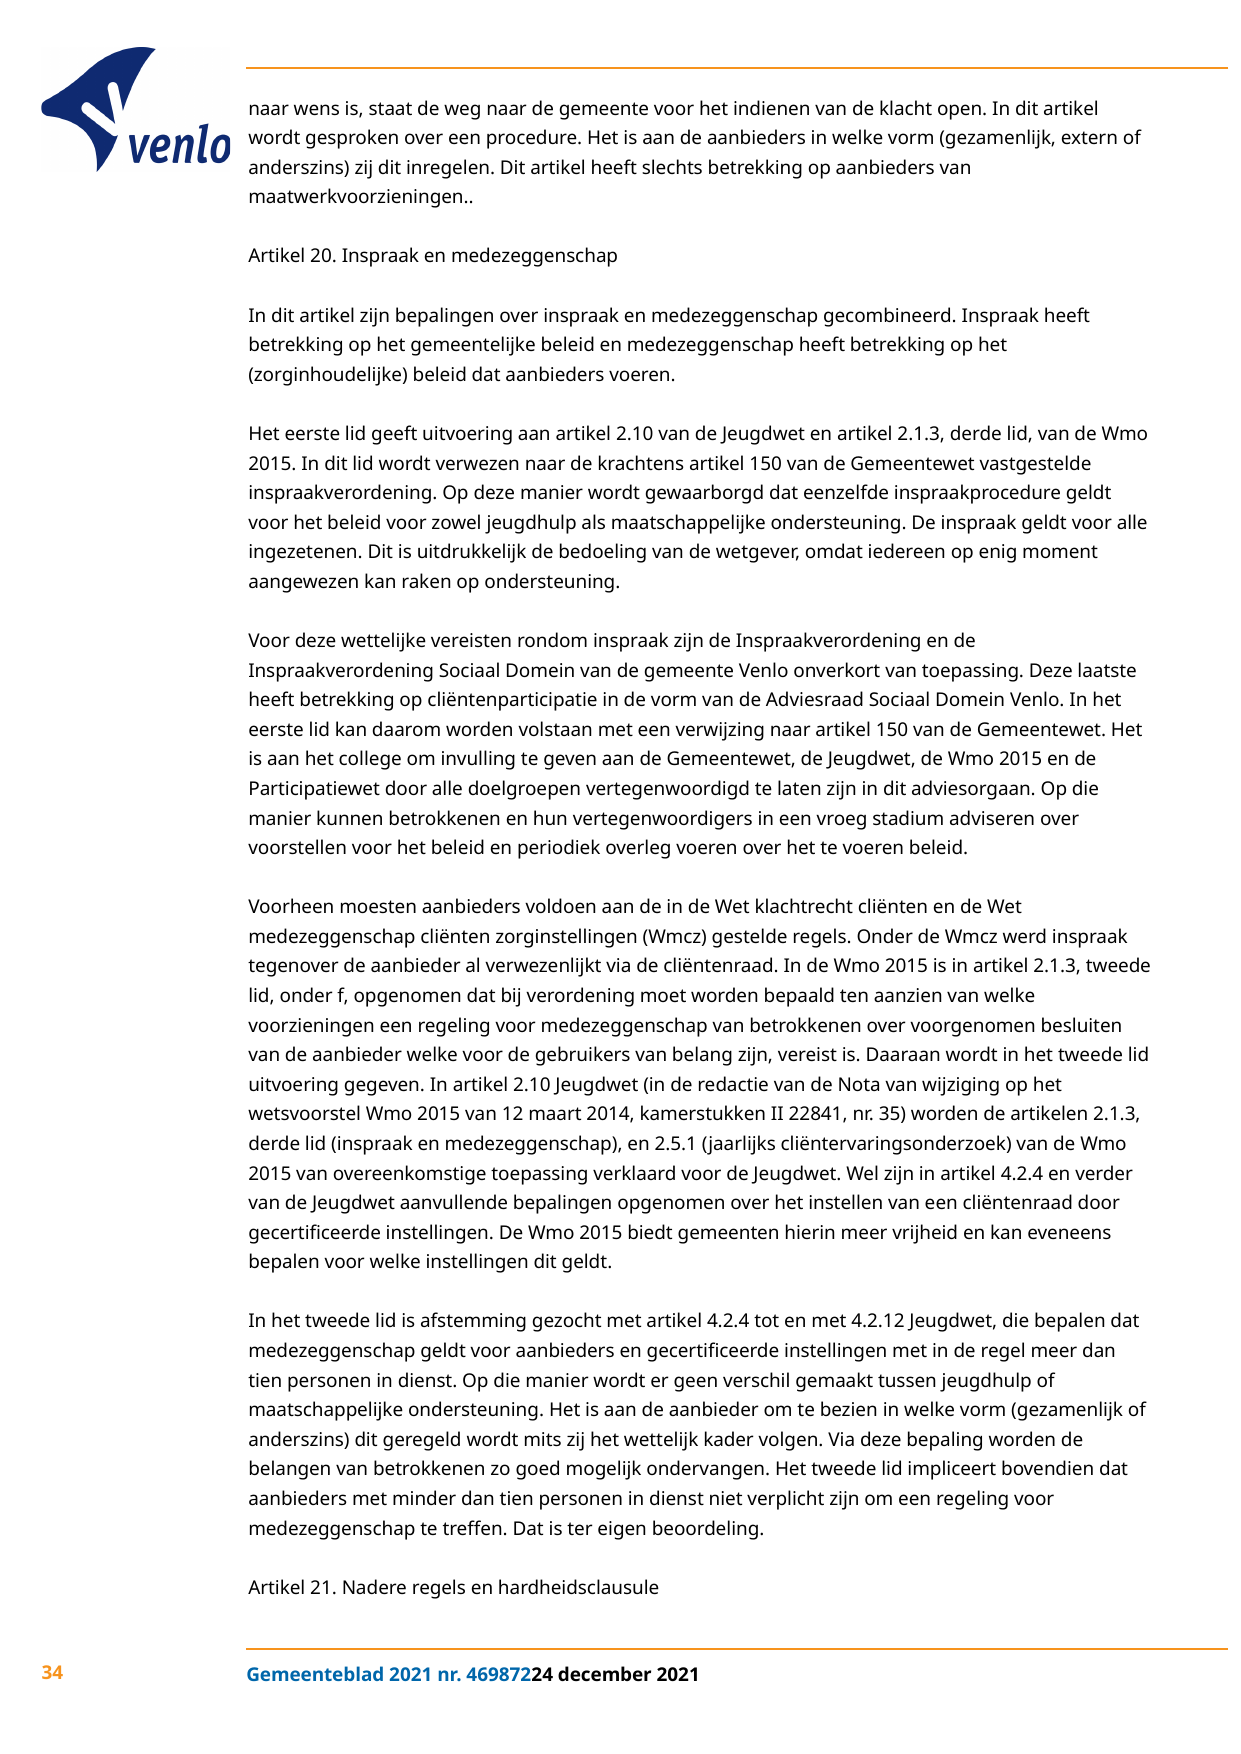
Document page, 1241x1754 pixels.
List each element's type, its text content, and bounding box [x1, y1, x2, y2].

text In het tweede lid is afstemming gezocht met artikel 4.2.4 tot en met 4.2.12 Jeugdwet, die bepalen dat medezeggenschap geldt voor aanbieders en gecertificeerde instellingen met in de regel meer dan tien personen in dienst. Op die manier wordt er geen verschil gemaakt tussen jeugdhulp of maatschappelijke ondersteuning. Het is aan de aanbieder om te bezien in welke vorm (gezamenlijk of anderszins) dit geregeld wordt mits zij het wettelijk kader volgen. Via deze bepaling worden de belangen van betrokkenen zo goed mogelijk ondervangen. Het tweede lid impliceert bovendien dat aanbieders met minder dan tien personen in dienst niet verplicht zijn om een regeling voor medezeggenschap te treffen. Dat is ter eigen beoordeling. [248, 1308, 1152, 1541]
text In dit artikel zijn bepalingen over inspraak en medezeggenschap gecombineerd. Inspraak heeft betrekking op het gemeentelijke beleid en medezeggenschap heeft betrekking op het (zorginhoudelijke) beleid dat aanbieders voeren. [248, 302, 1152, 387]
text naar wens is, staat de weg naar de gemeente voor het indienen van de klacht open. In dit artikel wordt gesproken over een procedure. Het is aan de aanbieders in welke vorm (gezamenlijk, extern of anderszins) zij dit inregelen. Dit artikel heeft slechts betrekking op aanbieders van maatwerkvoorzieningen.. [248, 95, 1152, 209]
picture [41, 47, 231, 172]
text Voor deze wettelijke vereisten rondom inspraak zijn de Inspraakverordening en de Inspraakverordening Sociaal Domein van de gemeente Venlo onverkort van toepassing. Deze laatste heeft betrekking op cliëntenparticipatie in de vorm van de Adviesraad Sociaal Domein Venlo. In het eerste lid kan daarom worden volstaan met een verwijzing naar artikel 150 van de Gemeentewet. Het is aan het college om invulling te geven aan de Gemeentewet, de Jeugdwet, de Wmo 2015 en de Participatiewet door alle doelgroepen vertegenwoordigd te laten zijn in dit adviesorgaan. Op die manier kunnen betrokkenen en hun vertegenwoordigers in een vroeg stadium adviseren over voorstellen voor het beleid en periodiek overleg voeren over het te voeren beleid. [248, 627, 1152, 860]
text Voorheen moesten aanbieders voldoen aan de in de Wet klachtrecht cliënten en de Wet medezeggenschap cliënten zorginstellingen (Wmcz) gestelde regels. Onder de Wmcz werd inspraak tegenover de aanbieder al verwezenlijkt via de cliëntenraad. In de Wmo 2015 is in artikel 2.1.3, tweede lid, onder f, opgenomen dat bij verordening moet worden bepaald ten aanzien van welke voorzieningen een regeling voor medezeggenschap van betrokkenen over voorgenomen besluiten van de aanbieder welke voor de gebruikers van belang zijn, vereist is. Daaraan wordt in het tweede lid uitvoering gegeven. In artikel 2.10 Jeugdwet (in de redactie van de Nota van wijziging op het wetsvoorstel Wmo 2015 van 12 maart 2014, kamerstukken II 22841, nr. 35) worden de artikelen 2.1.3, derde lid (inspraak en medezeggenschap), en 2.5.1 (jaarlijks cliëntervaringsonderzoek) van de Wmo 2015 van overeenkomstige toepassing verklaard voor de Jeugdwet. Wel zijn in artikel 4.2.4 en verder van de Jeugdwet aanvullende bepalingen opgenomen over het instellen van een cliëntenraad door gecertificeerde instellingen. De Wmo 2015 biedt gemeenten hierin meer vrijheid en kan eveneens bepalen voor welke instellingen dit geldt. [248, 893, 1152, 1274]
text Het eerste lid geeft uitvoering aan artikel 2.10 van de Jeugdwet en artikel 2.1.3, derde lid, van de Wmo 2015. In dit lid wordt verwezen naar de krachtens artikel 150 van de Gemeentewet vastgestelde inspraakverordening. Op deze manier wordt gewaarborgd dat eenzelfde inspraakprocedure geldt voor het beleid voor zowel jeugdhulp als maatschappelijke ondersteuning. De inspraak geldt voor alle ingezetenen. Dit is uitdrukkelijk de bedoeling van de wetgever, omdat iedereen op enig moment aangewezen kan raken op ondersteuning. [248, 420, 1152, 594]
text Artikel 20. Inspraak en medezeggenschap [248, 243, 1152, 268]
text Artikel 21. Nadere regels en hardheidsclausule [248, 1574, 1152, 1600]
